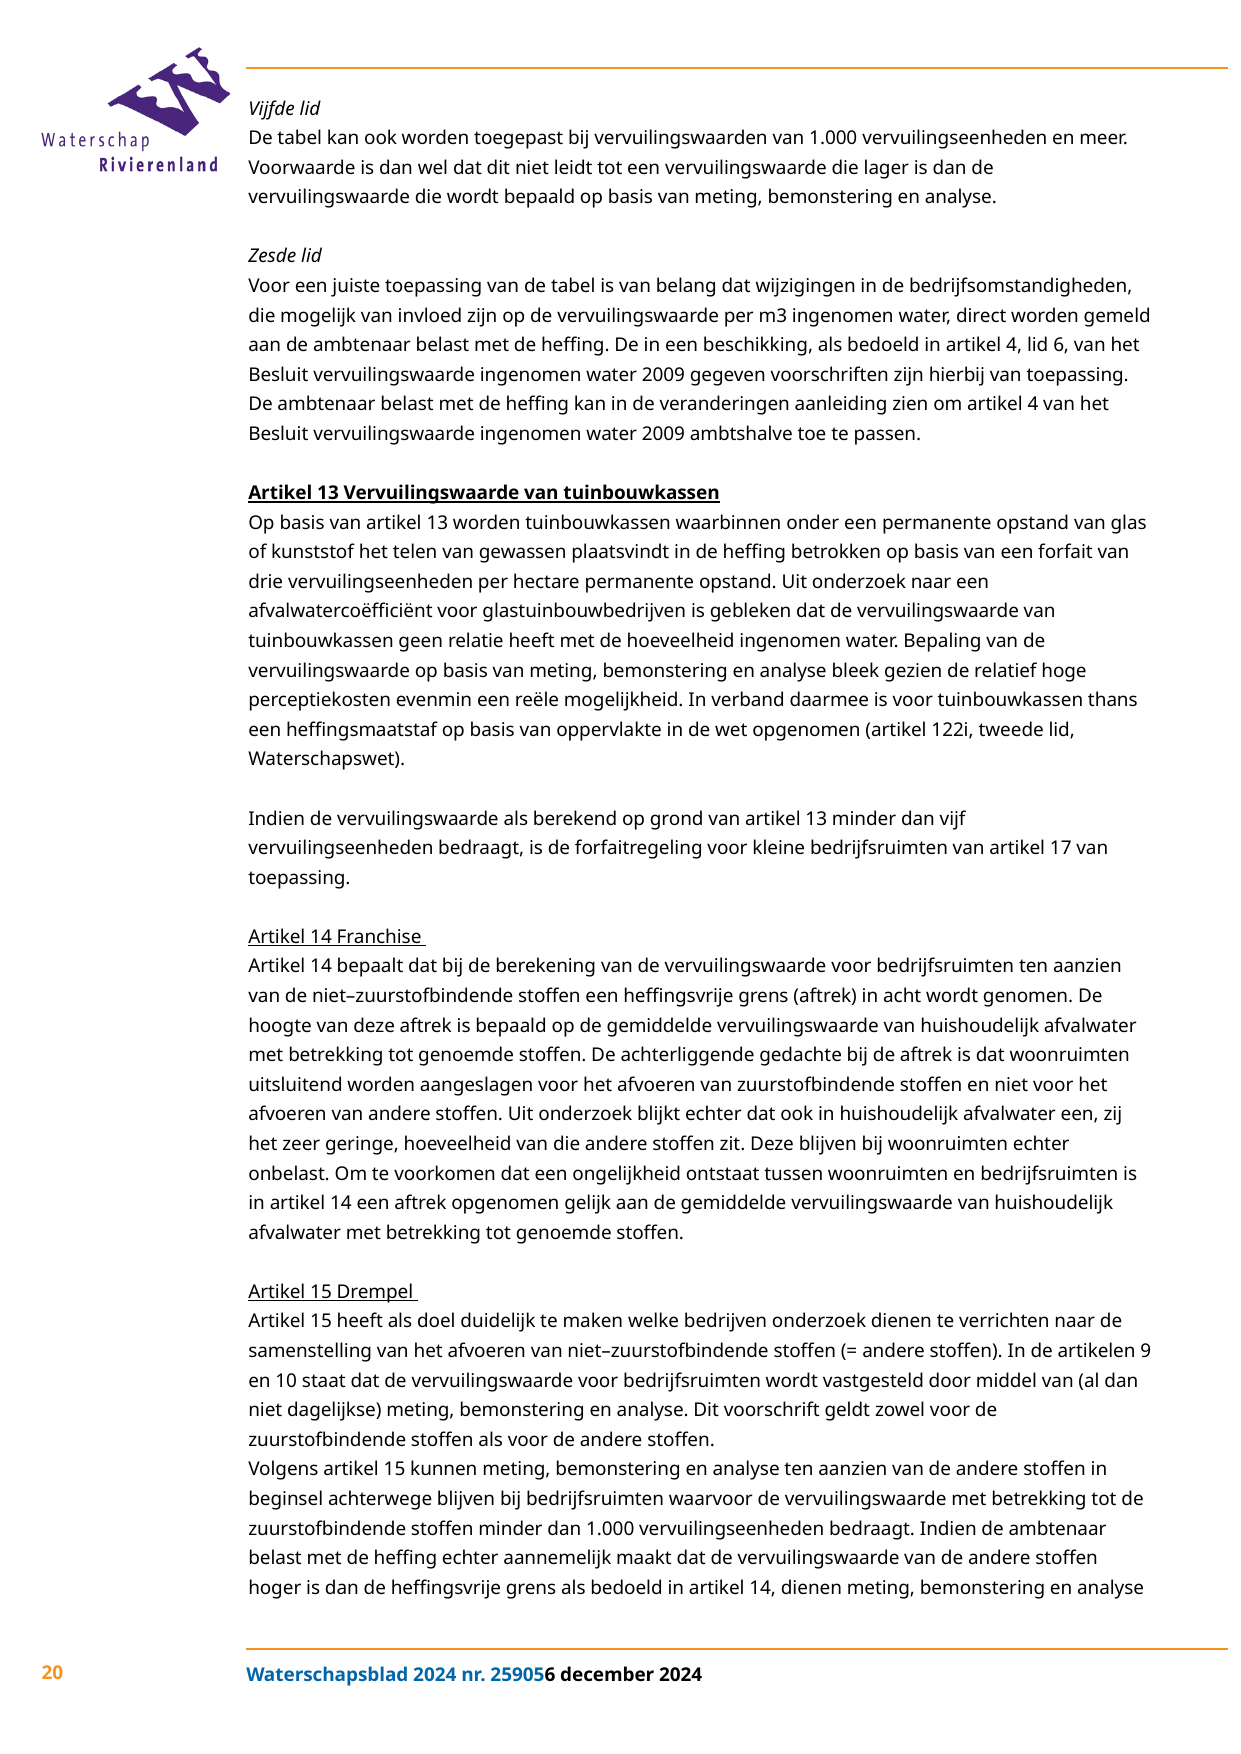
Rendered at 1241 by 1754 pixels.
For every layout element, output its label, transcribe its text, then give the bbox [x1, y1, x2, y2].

text Artikel 14 bepaalt dat bij de berekening van de vervuilingswaarde voor bedrijfsruimten ten aanzien van de niet–zuurstofbindende stoffen een heffingsvrije grens (aftrek) in acht wordt genomen. De hoogte van deze aftrek is bepaald op de gemiddelde vervuilingswaarde van huishoudelijk afvalwater met betrekking tot genoemde stoffen. De achterliggende gedachte bij de aftrek is dat woonruimten uitsluitend worden aangeslagen voor het afvoeren van zuurstofbindende stoffen en niet voor het afvoeren van andere stoffen. Uit onderzoek blijkt echter dat ook in huishoudelijk afvalwater een, zij het zeer geringe, hoeveelheid van die andere stoffen zit. Deze blijven bij woonruimten echter onbelast. Om te voorkomen dat een ongelijkheid ontstaat tussen woonruimten en bedrijfsruimten is in artikel 14 een aftrek opgenomen gelijk aan de gemiddelde vervuilingswaarde van huishoudelijk afvalwater met betrekking tot genoemde stoffen. [248, 953, 1152, 1245]
picture [41, 47, 231, 172]
text Op basis van artikel 13 worden tuinbouwkassen waarbinnen onder een permanente opstand van glas of kunststof het telen van gewassen plaatsvindt in de heffing betrokken op basis van een forfait van drie vervuilingseenheden per hectare permanente opstand. Uit onderzoek naar een afvalwatercoëfficiënt voor glastuinbouwbedrijven is gebleken dat de vervuilingswaarde van tuinbouwkassen geen relatie heeft met de hoeveelheid ingenomen water. Bepaling van de vervuilingswaarde op basis van meting, bemonstering en analyse bleek gezien de relatief hoge perceptiekosten evenmin een reële mogelijkheid. In verband daarmee is voor tuinbouwkassen thans een heffingsmaatstaf op basis van oppervlakte in de wet opgenomen (artikel 122i, tweede lid, Waterschapswet). [248, 509, 1152, 771]
text Indien de vervuilingswaarde als berekend op grond van artikel 13 minder dan vijf vervuilingseenheden bedraagt, is de forfaitregeling voor kleine bedrijfsruimten van artikel 17 van toepassing. [248, 805, 1152, 890]
text Vijfde lid [248, 95, 1152, 121]
text Artikel 15 heeft als doel duidelijk te maken welke bedrijven onderzoek dienen te verrichten naar de samenstelling van het afvoeren van niet–zuurstofbindende stoffen (= andere stoffen). In de artikelen 9 en 10 staat dat de vervuilingswaarde voor bedrijfsruimten wordt vastgesteld door middel van (al dan niet dagelijkse) meting, bemonstering en analyse. Dit voorschrift geldt zowel voor de zuurstofbindende stoffen als voor de andere stoffen. [248, 1308, 1152, 1452]
text Zesde lid [248, 243, 1152, 268]
text Volgens artikel 15 kunnen meting, bemonstering en analyse ten aanzien van de andere stoffen in beginsel achterwege blijven bij bedrijfsruimten waarvoor de vervuilingswaarde met betrekking tot de zuurstofbindende stoffen minder dan 1.000 vervuilingseenheden bedraagt. Indien de ambtenaar belast met de heffing echter aannemelijk maakt dat de vervuilingswaarde van de andere stoffen hoger is dan de heffingsvrije grens als bedoeld in artikel 14, dienen meting, bemonstering en analyse [248, 1456, 1152, 1600]
text Voor een juiste toepassing van de tabel is van belang dat wijzigingen in de bedrijfsomstandigheden, die mogelijk van invloed zijn op de vervuilingswaarde per m3 ingenomen water, direct worden gemeld aan de ambtenaar belast met de heffing. De in een beschikking, als bedoeld in artikel 4, lid 6, van het Besluit vervuilingswaarde ingenomen water 2009 gegeven voorschriften zijn hierbij van toepassing. De ambtenaar belast met de heffing kan in de veranderingen aanleiding zien om artikel 4 van het Besluit vervuilingswaarde ingenomen water 2009 ambtshalve toe te passen. [248, 272, 1152, 446]
text Artikel 13 Vervuilingswaarde van tuinbouwkassen [248, 479, 1152, 505]
text Artikel 14 Franchise [248, 923, 1152, 949]
text De tabel kan ook worden toegepast bij vervuilingswaarden van 1.000 vervuilingseenheden en meer. Voorwaarde is dan wel dat dit niet leidt tot een vervuilingswaarde die lager is dan de vervuilingswaarde die wordt bepaald op basis van meting, bemonstering en analyse. [248, 124, 1152, 209]
text Artikel 15 Drempel [248, 1278, 1152, 1304]
